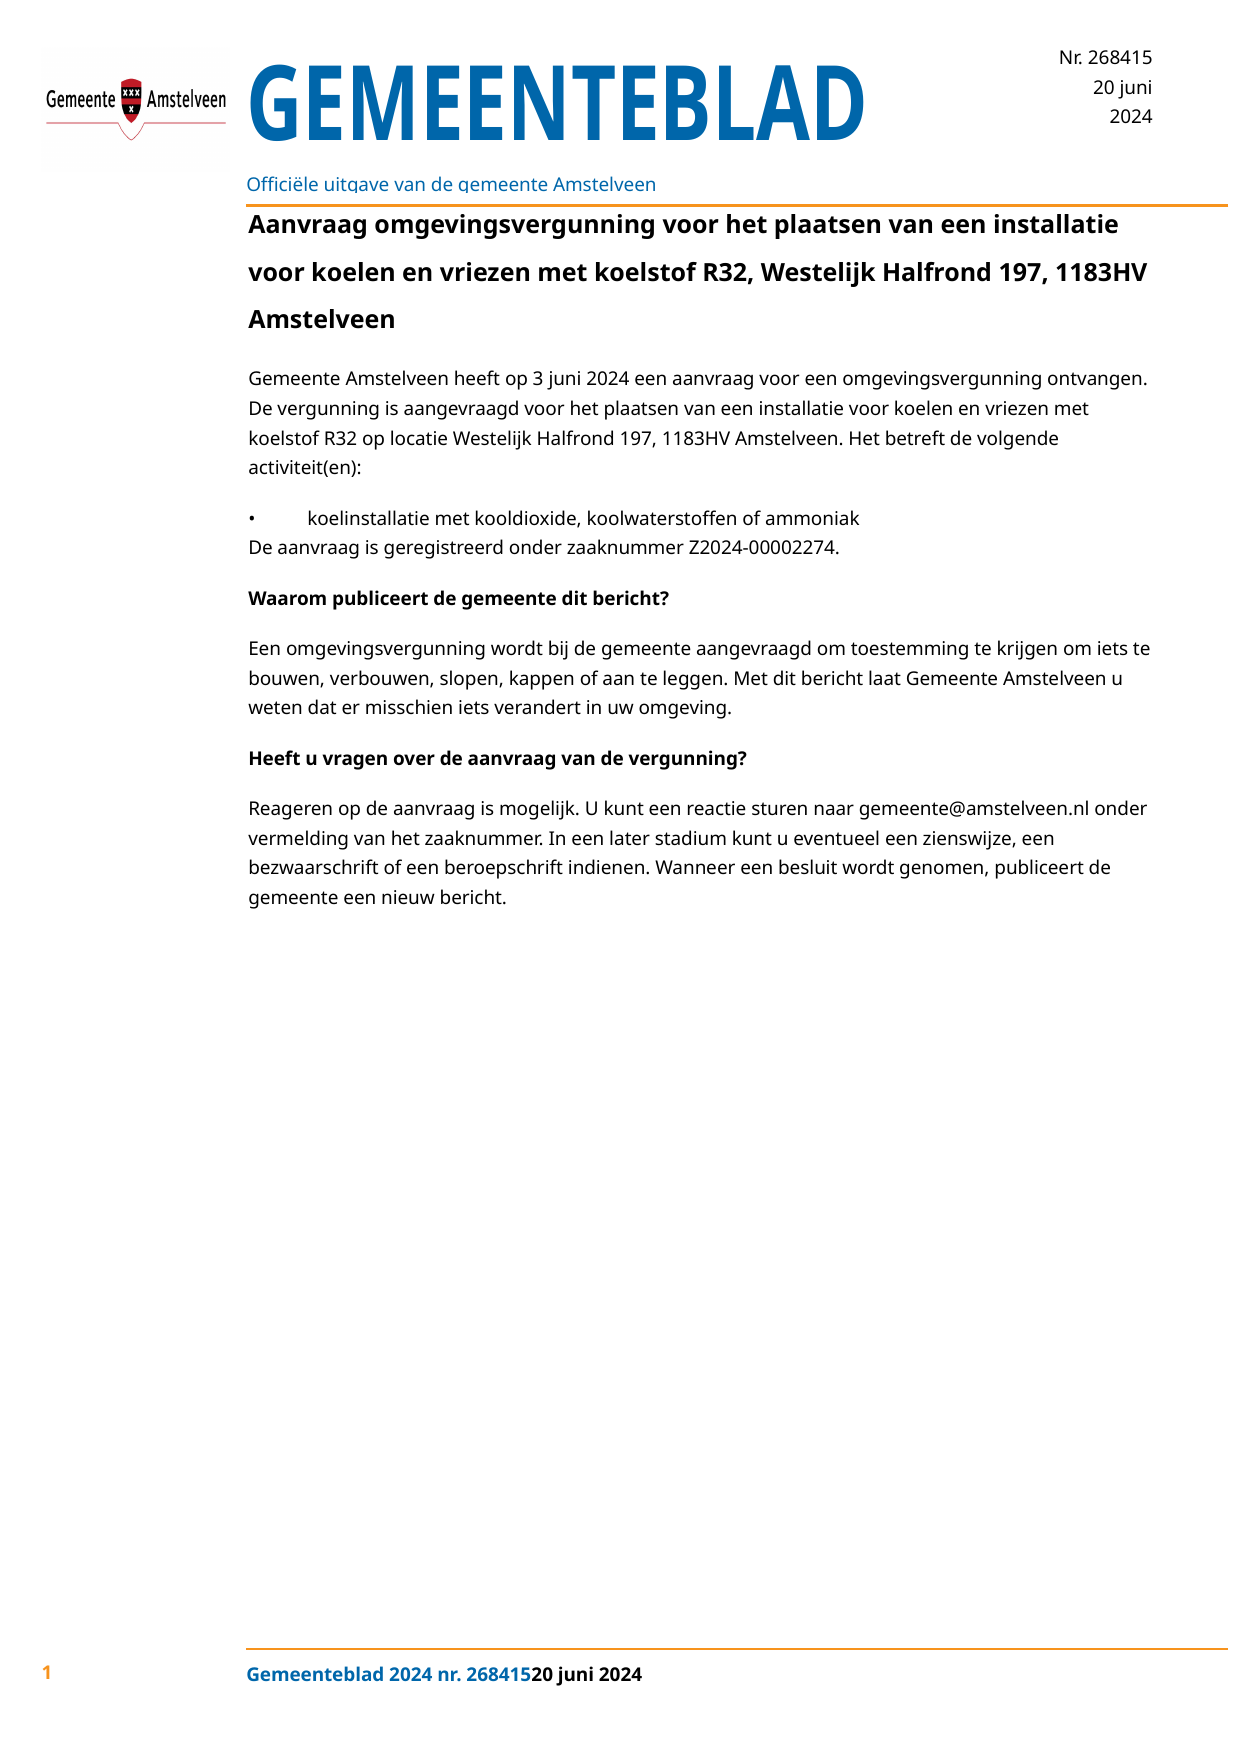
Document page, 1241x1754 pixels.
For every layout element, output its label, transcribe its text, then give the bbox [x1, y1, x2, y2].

list koelinstallatie met kooldioxide, koolwaterstoffen of ammoniak [248, 505, 1152, 530]
text Gemeente Amstelveen heeft op 3 juni 2024 een aanvraag voor een omgevingsvergunning ontvangen. De vergunning is aangevraagd voor het plaatsen van een installatie voor koelen en vriezen met koelstof R32 op locatie Westelijk Halfrond 197, 1183HV Amstelveen. Het betreft de volgende activiteit(en): [248, 366, 1152, 480]
text De aanvraag is geregistreerd onder zaaknummer Z2024-00002274. [248, 534, 1152, 560]
text Waarom publiceert de gemeente dit bericht? [248, 585, 1152, 610]
text Een omgevingsvergunning wordt bij de gemeente aangevraagd om toestemming te krijgen om iets te bouwen, verbouwen, slopen, kappen of aan te leggen. Met dit bericht laat Gemeente Amstelveen u weten dat er misschien iets verandert in uw omgeving. [248, 635, 1152, 720]
text Heeft u vragen over de aanvraag van de vergunning? [248, 745, 1152, 770]
text Aanvraag omgevingsvergunning voor het plaatsen van een installatie voor koelen en vriezen met koelstof R32, Westelijk Halfrond 197, 1183HV Amstelveen [248, 207, 1152, 336]
picture [41, 47, 231, 172]
text Reageren op de aanvraag is mogelijk. U kunt een reactie sturen naar gemeente@amstelveen.nl onder vermelding van het zaaknummer. In een later stadium kunt u eventueel een zienswijze, een bezwaarschrift of een beroepschrift indienen. Wanneer een besluit wordt genomen, publiceert de gemeente een nieuw bericht. [248, 795, 1152, 909]
